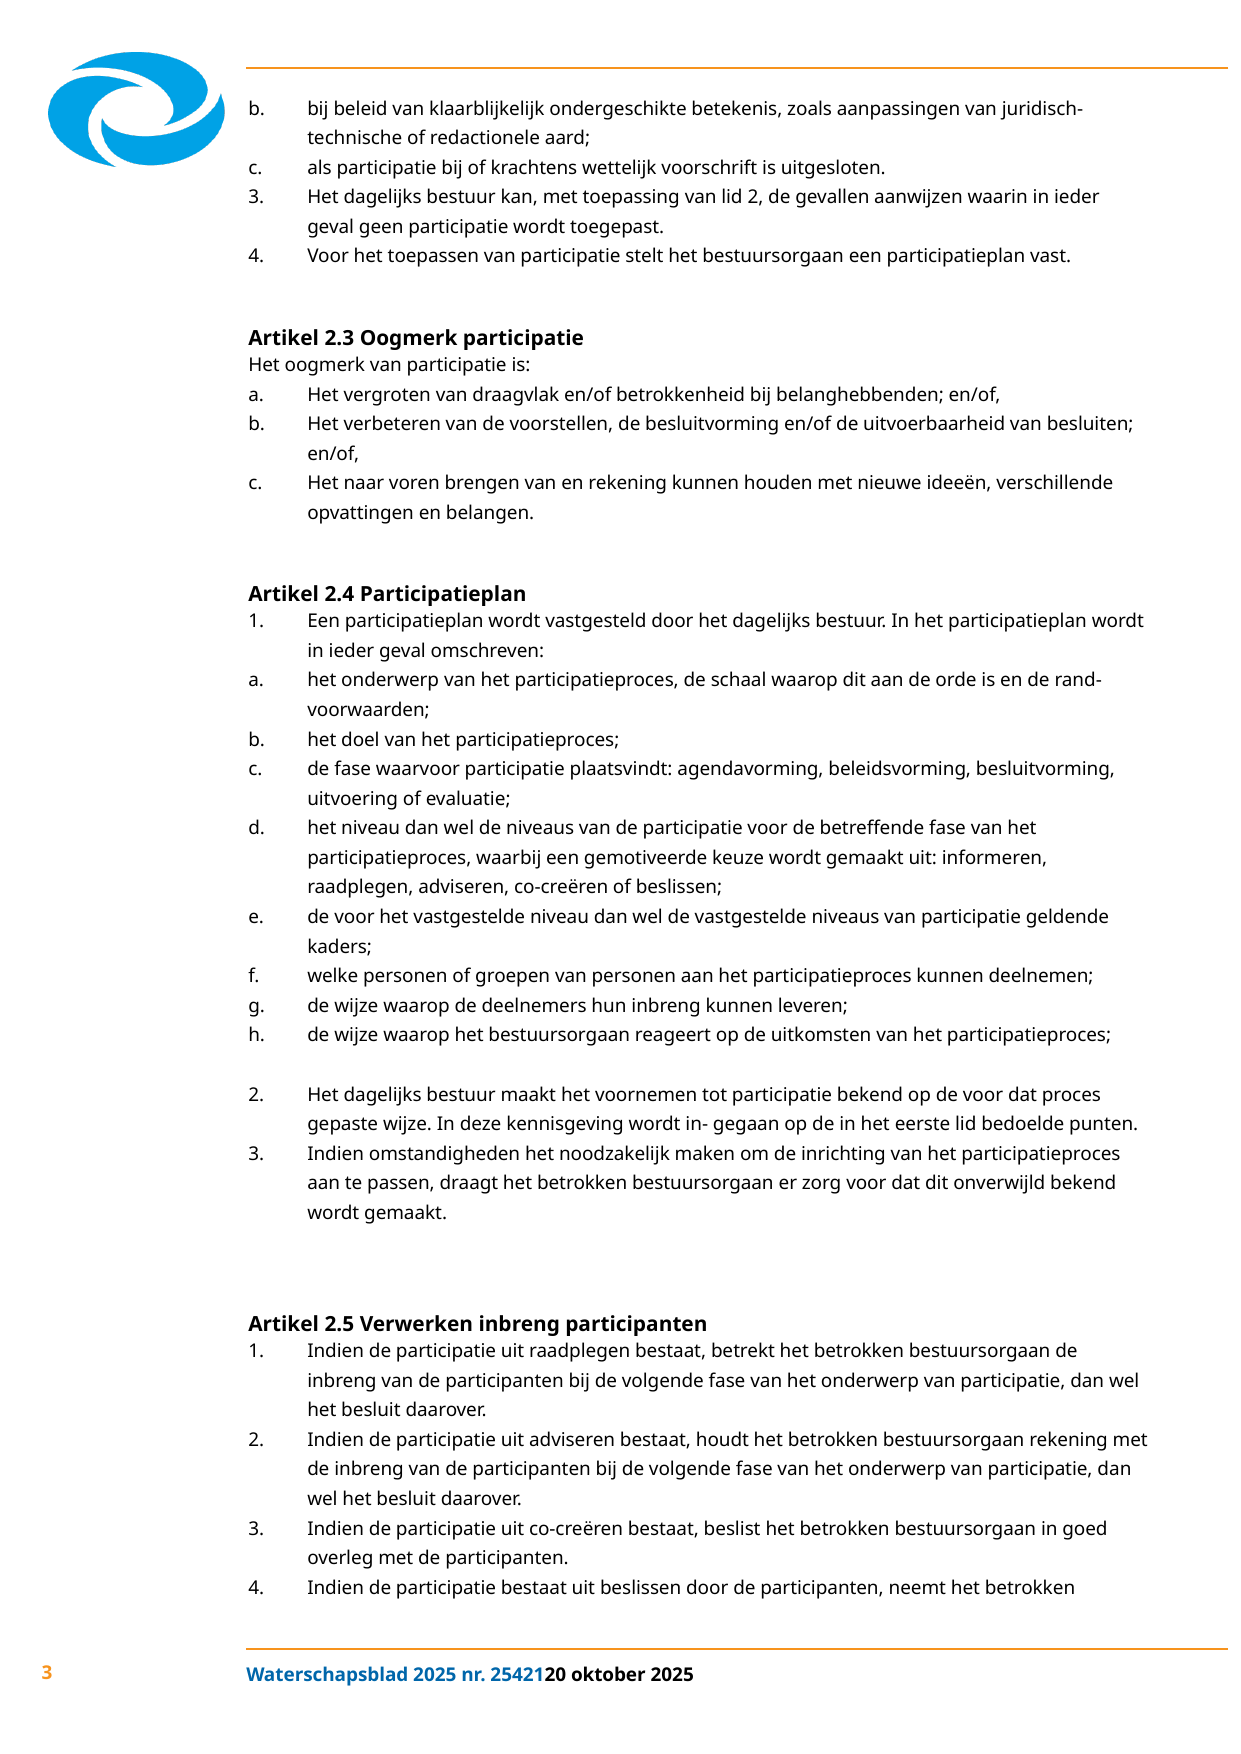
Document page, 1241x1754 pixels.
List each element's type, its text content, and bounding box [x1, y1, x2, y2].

list het doel van het participatieproces; [248, 726, 1152, 752]
text Het oogmerk van participatie is: [248, 351, 1152, 377]
list de wijze waarop het bestuursorgaan reageert op de uitkomsten van het participatieproces; [248, 1022, 1152, 1047]
list Indien de participatie uit co-creëren bestaat, beslist het betrokken bestuursorgaan in goed overleg met de participanten. [248, 1515, 1152, 1570]
list bij beleid van klaarblijkelijk ondergeschikte betekenis, zoals aanpassingen van juridisch- technische of redactionele aard; [248, 95, 1152, 150]
text Artikel 2.3 Oogmerk participatie [248, 323, 1152, 351]
list het onderwerp van het participatieproces, de schaal waarop dit aan de orde is en de rand- voorwaarden; [248, 667, 1152, 722]
list Indien de participatie uit raadplegen bestaat, betrekt het betrokken bestuursorgaan de inbreng van de participanten bij de volgende fase van het onderwerp van participatie, dan wel het besluit daarover. [248, 1337, 1152, 1422]
list Het vergroten van draagvlak en/of betrokkenheid bij belanghebbenden; en/of, [248, 381, 1152, 406]
list de voor het vastgestelde niveau dan wel de vastgestelde niveaus van participatie geldende kaders; [248, 903, 1152, 959]
list Het verbeteren van de voorstellen, de besluitvorming en/of de uitvoerbaarheid van besluiten; en/of, [248, 410, 1152, 466]
picture [41, 47, 231, 172]
list welke personen of groepen van personen aan het participatieproces kunnen deelnemen; [248, 962, 1152, 988]
list Indien omstandigheden het noodzakelijk maken om de inrichting van het participatieproces aan te passen, draagt het betrokken bestuursorgaan er zorg voor dat dit onverwijld bekend wordt gemaakt. [248, 1140, 1152, 1225]
list Het dagelijks bestuur maakt het voornemen tot participatie bekend op de voor dat proces gepaste wijze. In deze kennisgeving wordt in- gegaan op de in het eerste lid bedoelde punten. [248, 1081, 1152, 1136]
list het niveau dan wel de niveaus van de participatie voor de betreffende fase van het participatieproces, waarbij een gemotiveerde keuze wordt gemaakt uit: informeren, raadplegen, adviseren, co-creëren of beslissen; [248, 814, 1152, 899]
text Artikel 2.5 Verwerken inbreng participanten [248, 1309, 1152, 1337]
list de wijze waarop de deelnemers hun inbreng kunnen leveren; [248, 992, 1152, 1018]
text Artikel 2.4 Participatieplan [248, 579, 1152, 607]
list Een participatieplan wordt vastgesteld door het dagelijks bestuur. In het participatieplan wordt in ieder geval omschreven: [248, 607, 1152, 663]
list als participatie bij of krachtens wettelijk voorschrift is uitgesloten. [248, 154, 1152, 180]
list Het naar voren brengen van en rekening kunnen houden met nieuwe ideeën, verschillende opvattingen en belangen. [248, 469, 1152, 525]
list de fase waarvoor participatie plaatsvindt: agendavorming, beleidsvorming, besluitvorming, uitvoering of evaluatie; [248, 755, 1152, 811]
list Indien de participatie uit adviseren bestaat, houdt het betrokken bestuursorgaan rekening met de inbreng van de participanten bij de volgende fase van het onderwerp van participatie, dan wel het besluit daarover. [248, 1426, 1152, 1511]
list Indien de participatie bestaat uit beslissen door de participanten, neemt het betrokken [248, 1574, 1152, 1599]
list Voor het toepassen van participatie stelt het bestuursorgaan een participatieplan vast. [248, 243, 1152, 268]
list Het dagelijks bestuur kan, met toepassing van lid 2, de gevallen aanwijzen waarin in ieder geval geen participatie wordt toegepast. [248, 183, 1152, 239]
